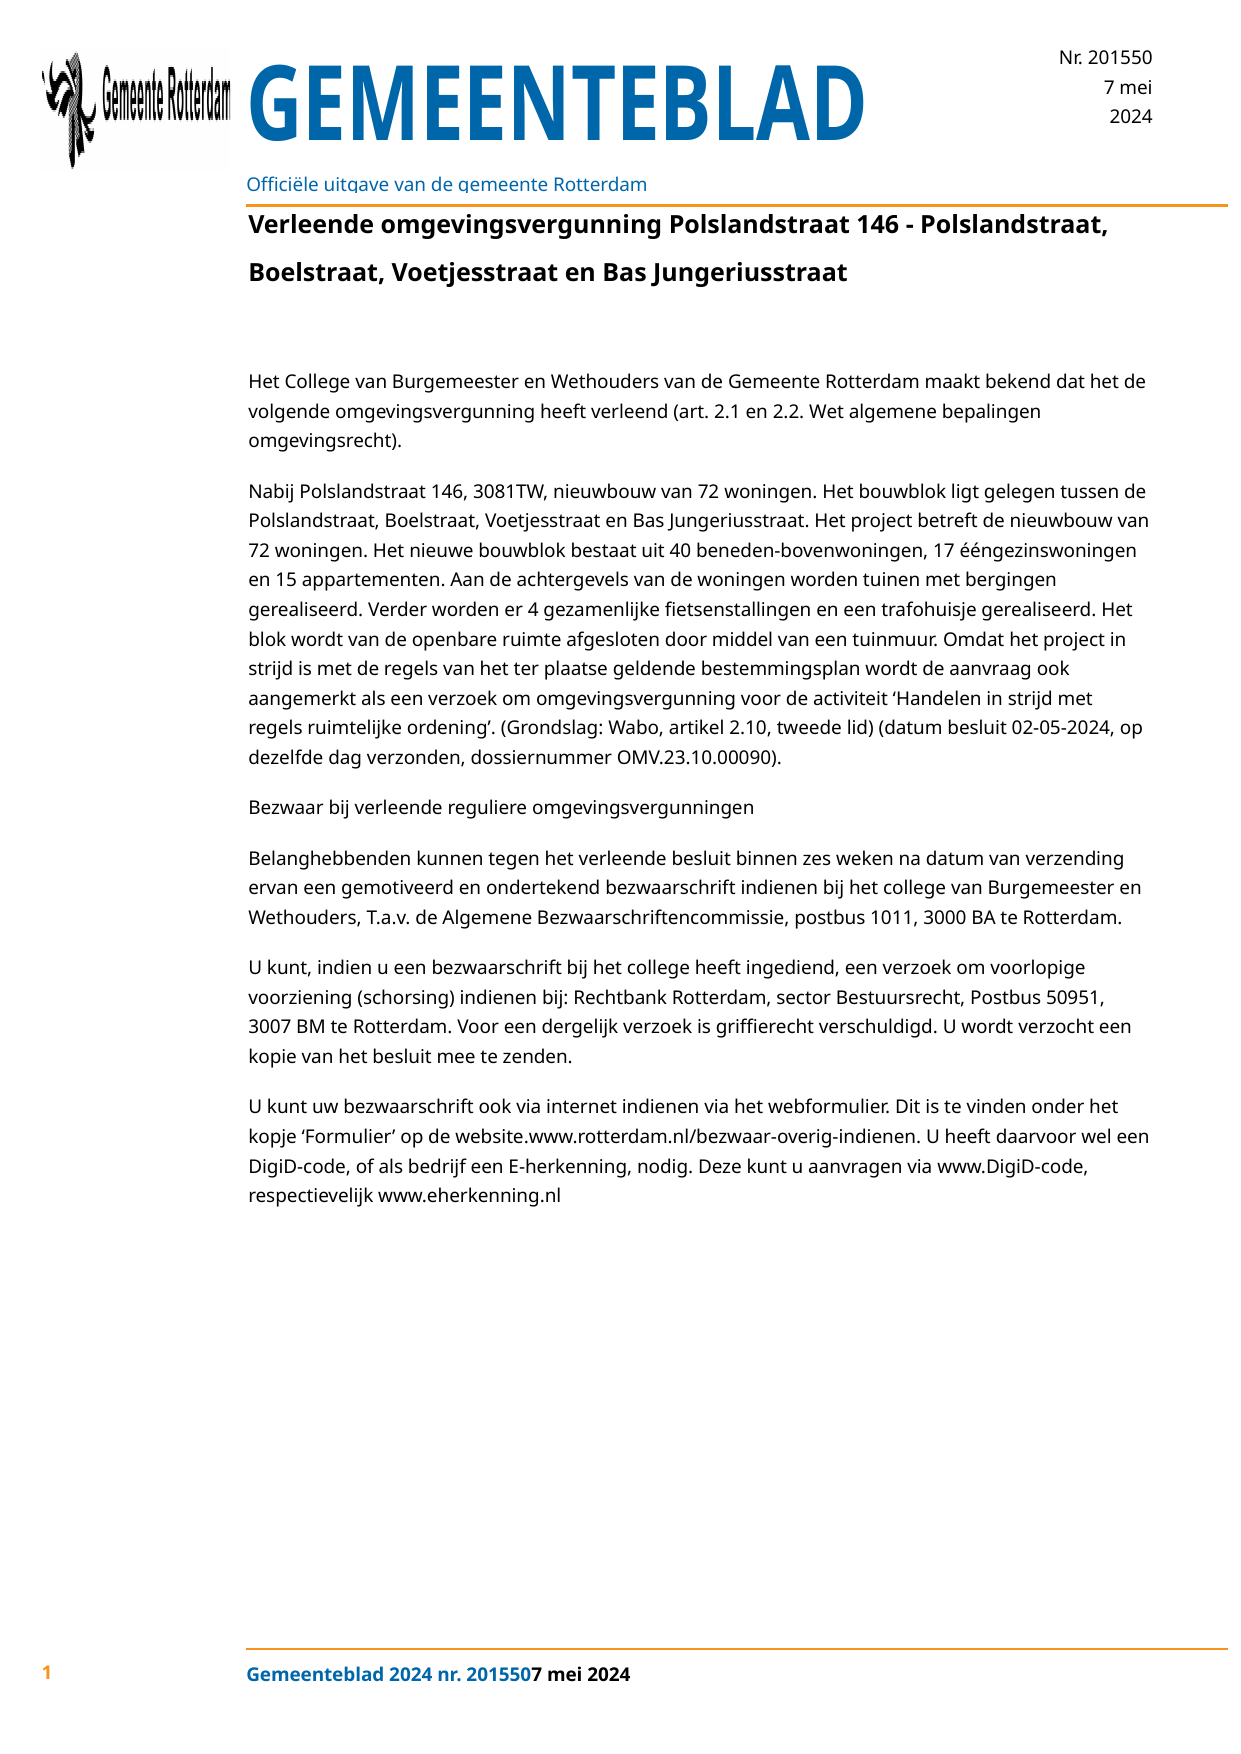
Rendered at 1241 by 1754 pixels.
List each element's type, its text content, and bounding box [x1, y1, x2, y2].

text U kunt uw bezwaarschrift ook via internet indienen via het webformulier. Dit is te vinden onder het kopje ‘Formulier’ op de website.www.rotterdam.nl/bezwaar-overig-indienen. U heeft daarvoor wel een DigiD-code, of als bedrijf een E-herkenning, nodig. Deze kunt u aanvragen via www.DigiD-code, respectievelijk www.eherkenning.nl [248, 1094, 1152, 1208]
text Bezwaar bij verleende reguliere omgevingsvergunningen [248, 794, 1152, 820]
picture [41, 47, 231, 172]
text U kunt, indien u een bezwaarschrift bij het college heeft ingediend, een verzoek om voorlopige voorziening (schorsing) indienen bij: Rechtbank Rotterdam, sector Bestuursrecht, Postbus 50951, 3007 BM te Rotterdam. Voor een dergelijk verzoek is griffierecht verschuldigd. U wordt verzocht een kopie van het besluit mee te zenden. [248, 954, 1152, 1069]
text Belanghebbenden kunnen tegen het verleende besluit binnen zes weken na datum van verzending ervan een gemotiveerd en ondertekend bezwaarschrift indienen bij het college van Burgemeester en Wethouders, T.a.v. de Algemene Bezwaarschriftencommissie, postbus 1011, 3000 BA te Rotterdam. [248, 845, 1152, 930]
text Nabij Polslandstraat 146, 3081TW, nieuwbouw van 72 woningen. Het bouwblok ligt gelegen tussen de Polslandstraat, Boelstraat, Voetjesstraat en Bas Jungeriusstraat. Het project betreft de nieuwbouw van 72 woningen. Het nieuwe bouwblok bestaat uit 40 beneden-bovenwoningen, 17 ééngezinswoningen en 15 appartementen. Aan de achtergevels van de woningen worden tuinen met bergingen gerealiseerd. Verder worden er 4 gezamenlijke fietsenstallingen en een trafohuisje gerealiseerd. Het blok wordt van de openbare ruimte afgesloten door middel van een tuinmuur. Omdat het project in strijd is met de regels van het ter plaatse geldende bestemmingsplan wordt de aanvraag ook aangemerkt als een verzoek om omgevingsvergunning voor de activiteit ‘Handelen in strijd met regels ruimtelijke ordening’. (Grondslag: Wabo, artikel 2.10, tweede lid) (datum besluit 02-05-2024, op dezelfde dag verzonden, dossiernummer OMV.23.10.00090). [248, 478, 1152, 770]
text Het College van Burgemeester en Wethouders van de Gemeente Rotterdam maakt bekend dat het de volgende omgevingsvergunning heeft verleend (art. 2.1 en 2.2. Wet algemene bepalingen omgevingsrecht). [248, 368, 1152, 453]
text Verleende omgevingsvergunning Polslandstraat 146 - Polslandstraat, Boelstraat, Voetjesstraat en Bas Jungeriusstraat [248, 207, 1152, 288]
